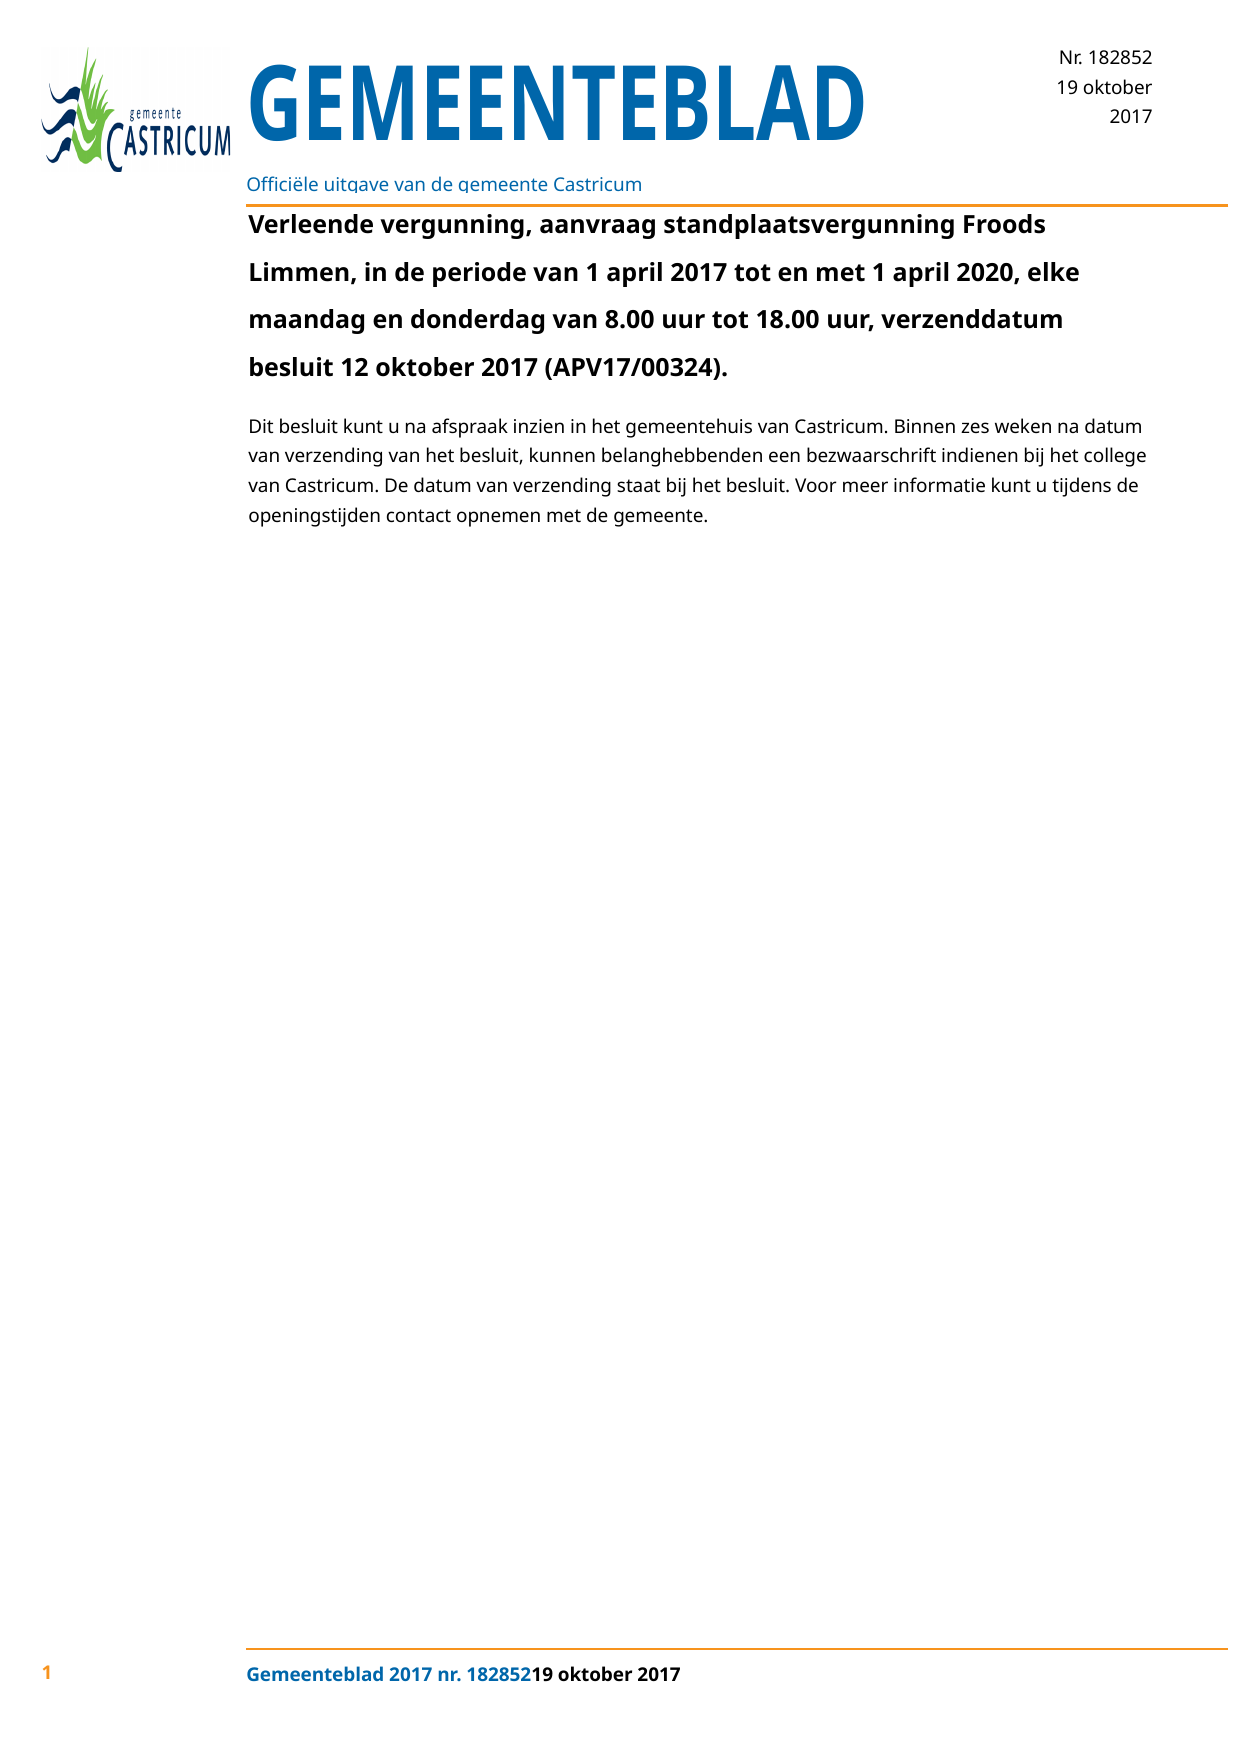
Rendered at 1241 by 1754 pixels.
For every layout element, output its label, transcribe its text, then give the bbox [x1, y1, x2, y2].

picture [41, 47, 231, 172]
text Verleende vergunning, aanvraag standplaatsvergunning Froods Limmen, in de periode van 1 april 2017 tot en met 1 april 2020, elke maandag en donderdag van 8.00 uur tot 18.00 uur, verzenddatum besluit 12 oktober 2017 (APV17/00324). [248, 207, 1152, 384]
text Dit besluit kunt u na afspraak inzien in het gemeentehuis van Castricum. Binnen zes weken na datum van verzending van het besluit, kunnen belanghebbenden een bezwaarschrift indienen bij het college van Castricum. De datum van verzending staat bij het besluit. Voor meer informatie kunt u tijdens de openingstijden contact opnemen met de gemeente. [248, 413, 1152, 528]
